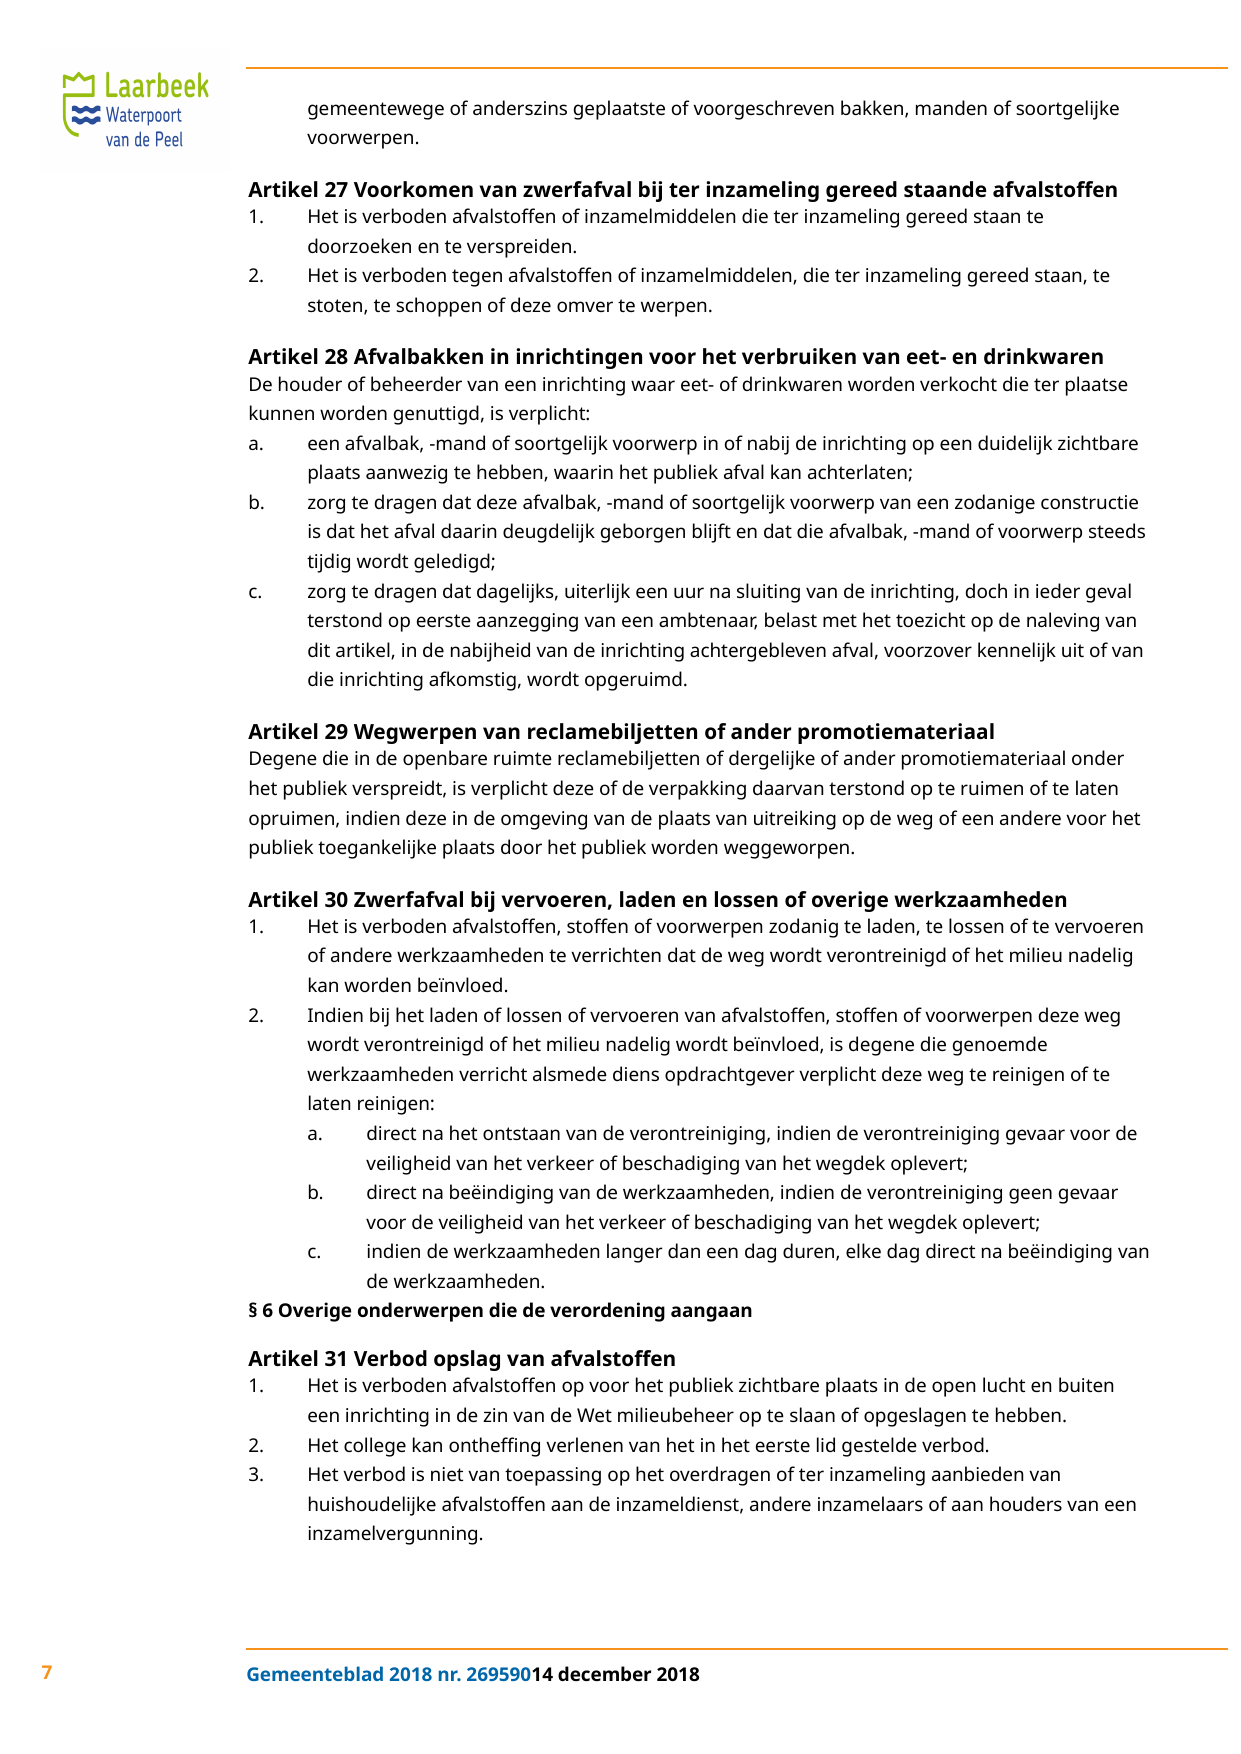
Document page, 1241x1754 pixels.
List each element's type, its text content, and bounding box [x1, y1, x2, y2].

list Het is verboden afvalstoffen of inzamelmiddelen die ter inzameling gereed staan te doorzoeken en te verspreiden. [248, 203, 1152, 258]
list een afvalbak, -mand of soortgelijk voorwerp in of nabij de inrichting op een duidelijk zichtbare plaats aanwezig te hebben, waarin het publiek afval kan achterlaten; [248, 430, 1152, 485]
text Artikel 27 Voorkomen van zwerfafval bij ter inzameling gereed staande afvalstoffen [248, 175, 1152, 203]
text De houder of beheerder van een inrichting waar eet- of drinkwaren worden verkocht die ter plaatse kunnen worden genuttigd, is verplicht: [248, 371, 1152, 426]
list direct na het ontstaan van de verontreiniging, indien de verontreiniging gevaar voor de veiligheid van het verkeer of beschadiging van het wegdek oplevert; [307, 1120, 1152, 1176]
text Artikel 31 Verbod opslag van afvalstoffen [248, 1344, 1152, 1373]
picture [41, 47, 231, 172]
list Het college kan ontheffing verlenen van het in het eerste lid gestelde verbod. [248, 1432, 1152, 1458]
text Degene die in de openbare ruimte reclamebiljetten of dergelijke of ander promotiemateriaal onder het publiek verspreidt, is verplicht deze of de verpakking daarvan terstond op te ruimen of te laten opruimen, indien deze in de omgeving van de plaats van uitreiking op de weg of een andere voor het publiek toegankelijke plaats door het publiek worden weggeworpen. [248, 746, 1152, 860]
text Artikel 30 Zwerfafval bij vervoeren, laden en lossen of overige werkzaamheden [248, 885, 1152, 913]
list direct na beëindiging van de werkzaamheden, indien de verontreiniging geen gevaar voor de veiligheid van het verkeer of beschadiging van het wegdek oplevert; [307, 1179, 1152, 1235]
list gemeentewege of anderszins geplaatste of voorgeschreven bakken, manden of soortgelijke voorwerpen. [248, 95, 1152, 150]
text § 6 Overige onderwerpen die de verordening aangaan [248, 1298, 1152, 1323]
list Indien bij het laden of lossen of vervoeren van afvalstoffen, stoffen of voorwerpen deze weg wordt verontreinigd of het milieu nadelig wordt beïnvloed, is degene die genoemde werkzaamheden verricht alsmede diens opdrachtgever verplicht deze weg te reinigen of te laten reinigen: [248, 1002, 1152, 1116]
list Het is verboden tegen afvalstoffen of inzamelmiddelen, die ter inzameling gereed staan, te stoten, te schoppen of deze omver te werpen. [248, 262, 1152, 318]
list indien de werkzaamheden langer dan een dag duren, elke dag direct na beëindiging van de werkzaamheden. [307, 1238, 1152, 1294]
list Het is verboden afvalstoffen, stoffen of voorwerpen zodanig te laden, te lossen of te vervoeren of andere werkzaamheden te verrichten dat de weg wordt verontreinigd of het milieu nadelig kan worden beïnvloed. [248, 913, 1152, 998]
text Artikel 28 Afvalbakken in inrichtingen voor het verbruiken van eet- en drinkwaren [248, 342, 1152, 371]
list Het verbod is niet van toepassing op het overdragen of ter inzameling aanbieden van huishoudelijke afvalstoffen aan de inzameldienst, andere inzamelaars of aan houders van een inzamelvergunning. [248, 1461, 1152, 1546]
list Het is verboden afvalstoffen op voor het publiek zichtbare plaats in de open lucht en buiten een inrichting in de zin van de Wet milieubeheer op te slaan of opgeslagen te hebben. [248, 1373, 1152, 1428]
list zorg te dragen dat dagelijks, uiterlijk een uur na sluiting van de inrichting, doch in ieder geval terstond op eerste aanzegging van een ambtenaar, belast met het toezicht op de naleving van dit artikel, in de nabijheid van de inrichting achtergebleven afval, voorzover kennelijk uit of van die inrichting afkomstig, wordt opgeruimd. [248, 578, 1152, 692]
list zorg te dragen dat deze afvalbak, -mand of soortgelijk voorwerp van een zodanige constructie is dat het afval daarin deugdelijk geborgen blijft en dat die afvalbak, -mand of voorwerp steeds tijdig wordt geledigd; [248, 489, 1152, 574]
text Artikel 29 Wegwerpen van reclamebiljetten of ander promotiemateriaal [248, 717, 1152, 746]
